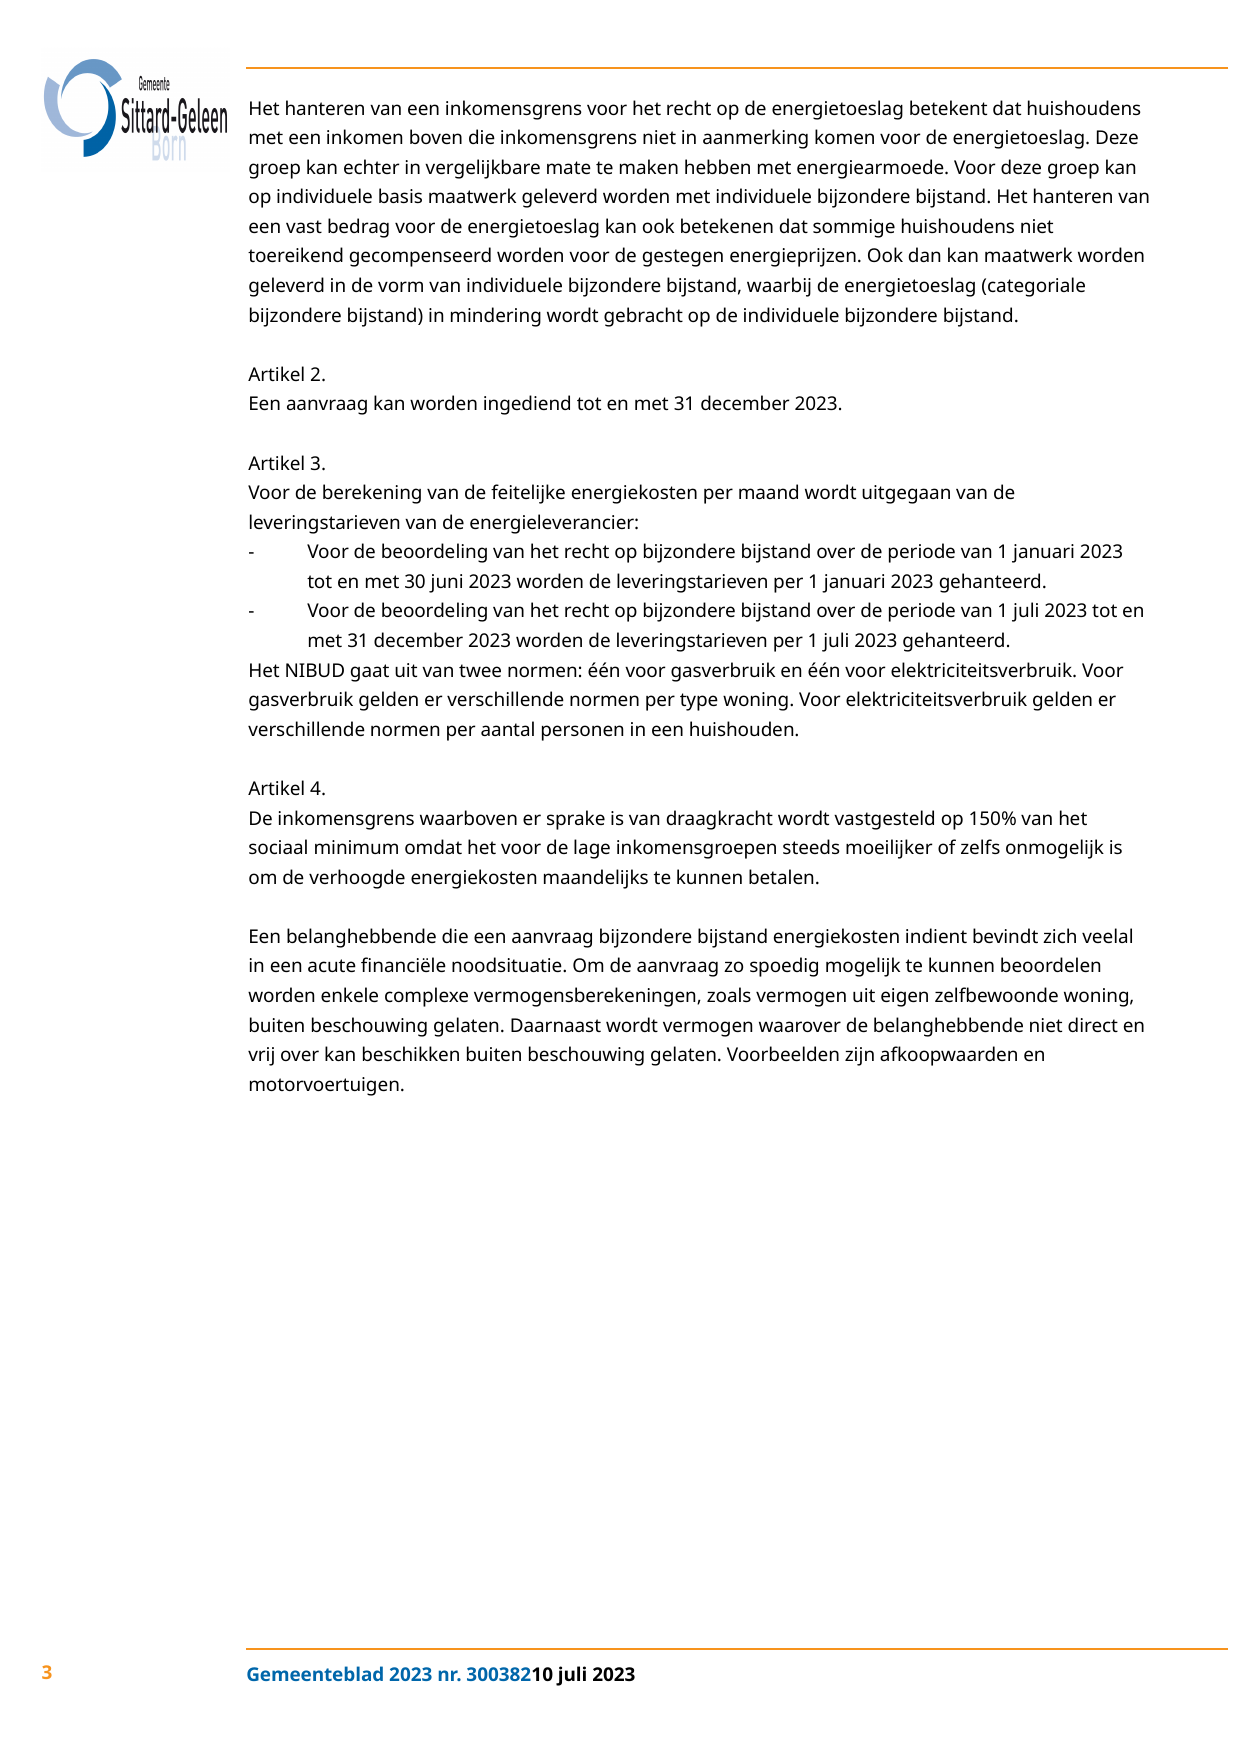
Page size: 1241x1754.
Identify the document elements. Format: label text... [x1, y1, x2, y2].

text Het hanteren van een inkomensgrens voor het recht op de energietoeslag betekent dat huishoudens met een inkomen boven die inkomensgrens niet in aanmerking komen voor de energietoeslag. Deze groep kan echter in vergelijkbare mate te maken hebben met energiearmoede. Voor deze groep kan op individuele basis maatwerk geleverd worden met individuele bijzondere bijstand. Het hanteren van een vast bedrag voor de energietoeslag kan ook betekenen dat sommige huishoudens niet toereikend gecompenseerd worden voor de gestegen energieprijzen. Ook dan kan maatwerk worden geleverd in de vorm van individuele bijzondere bijstand, waarbij de energietoeslag (categoriale bijzondere bijstand) in mindering wordt gebracht op de individuele bijzondere bijstand. [248, 95, 1152, 328]
text Een aanvraag kan worden ingediend tot en met 31 december 2023. [248, 391, 1152, 416]
list Voor de beoordeling van het recht op bijzondere bijstand over de periode van 1 januari 2023 tot en met 30 juni 2023 worden de leveringstarieven per 1 januari 2023 gehanteerd. [248, 538, 1152, 594]
list Voor de beoordeling van het recht op bijzondere bijstand over de periode van 1 juli 2023 tot en met 31 december 2023 worden de leveringstarieven per 1 juli 2023 gehanteerd. [248, 598, 1152, 653]
text Voor de berekening van de feitelijke energiekosten per maand wordt uitgegaan van de leveringstarieven van de energieleverancier: [248, 479, 1152, 535]
text De inkomensgrens waarboven er sprake is van draagkracht wordt vastgesteld op 150% van het sociaal minimum omdat het voor de lage inkomensgroepen steeds moeilijker of zelfs onmogelijk is om de verhoogde energiekosten maandelijks te kunnen betalen. [248, 805, 1152, 890]
text Artikel 3. [248, 450, 1152, 476]
text Een belanghebbende die een aanvraag bijzondere bijstand energiekosten indient bevindt zich veelal in een acute financiële noodsituatie. Om de aanvraag zo spoedig mogelijk te kunnen beoordelen worden enkele complexe vermogensberekeningen, zoals vermogen uit eigen zelfbewoonde woning, buiten beschouwing gelaten. Daarnaast wordt vermogen waarover de belanghebbende niet direct en vrij over kan beschikken buiten beschouwing gelaten. Voorbeelden zijn afkoopwaarden en motorvoertuigen. [248, 923, 1152, 1097]
text Artikel 2. [248, 361, 1152, 387]
text Het NIBUD gaat uit van twee normen: één voor gasverbruik en één voor elektriciteitsverbruik. Voor gasverbruik gelden er verschillende normen per type woning. Voor elektriciteitsverbruik gelden er verschillende normen per aantal personen in een huishouden. [248, 657, 1152, 742]
picture [41, 47, 231, 172]
text Artikel 4. [248, 775, 1152, 801]
